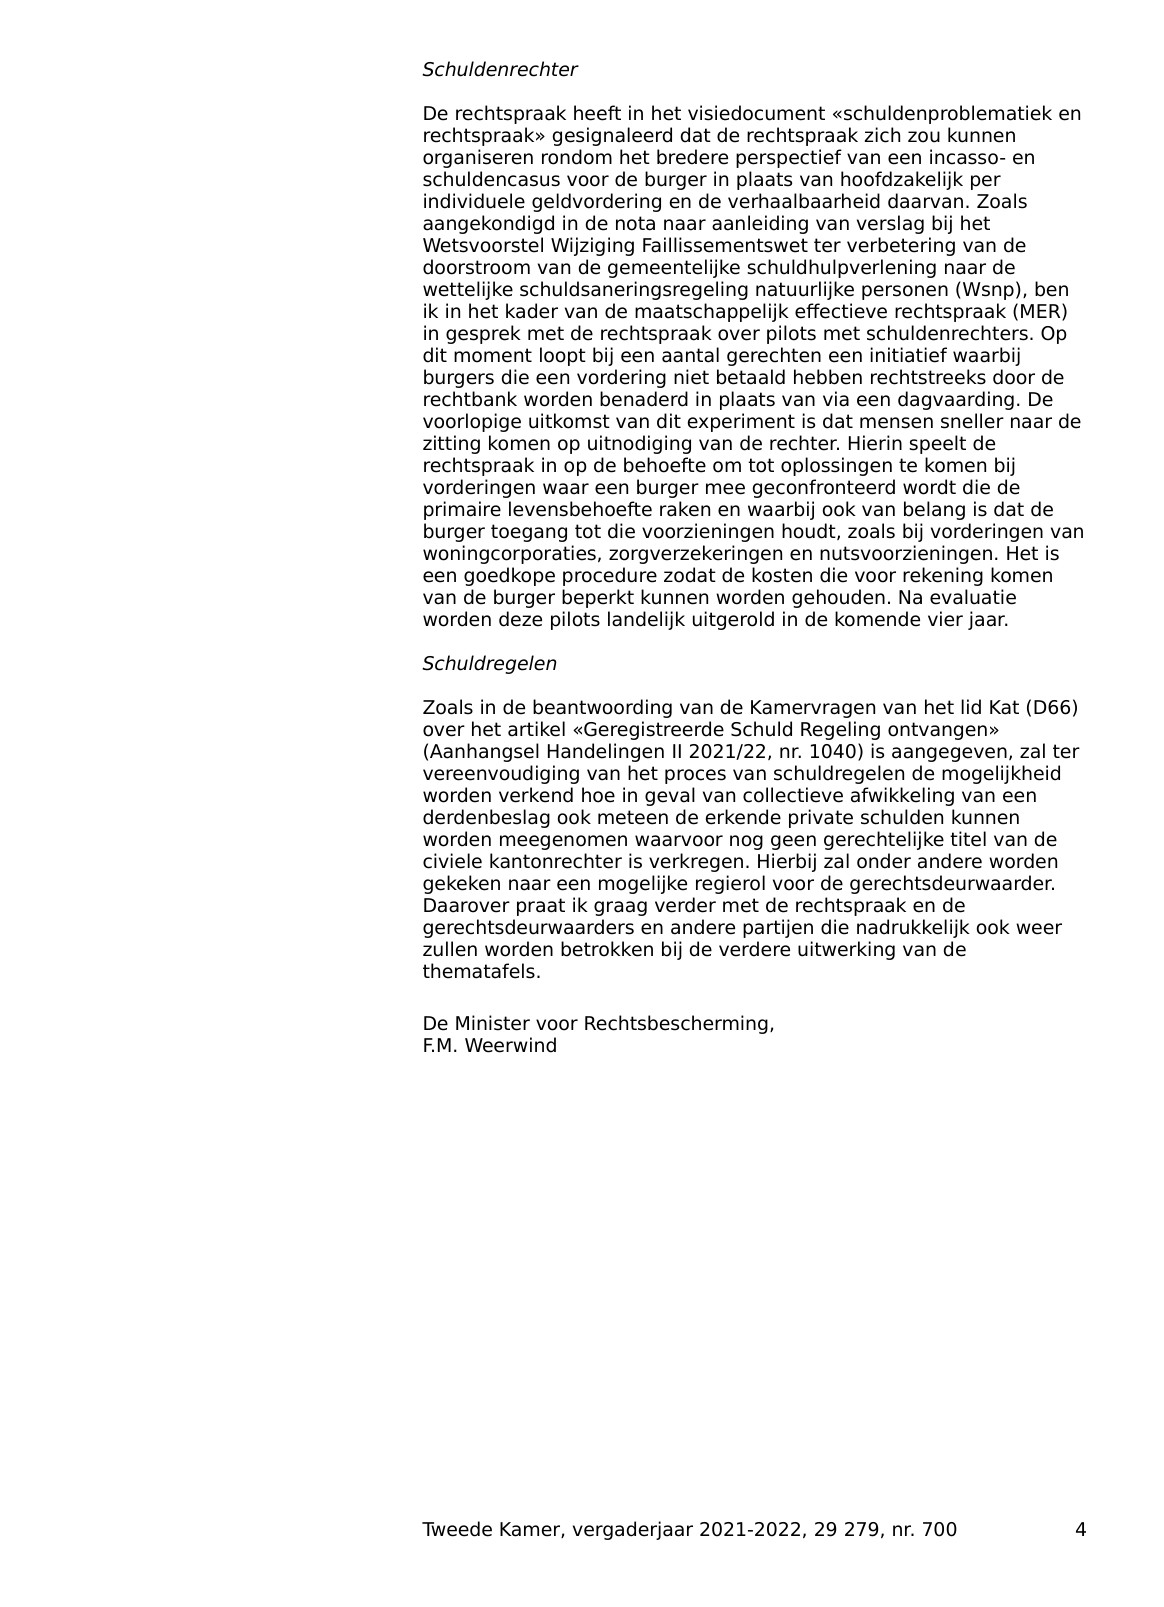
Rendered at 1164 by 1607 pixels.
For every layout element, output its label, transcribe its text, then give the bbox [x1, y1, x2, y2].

text De Minister voor Rechtsbescherming, F.M. Weerwind [422, 1013, 1087, 1057]
text Zoals in de beantwoording van de Kamervragen van het lid Kat (D66) over het artikel «Geregistreerde Schuld Regeling ontvangen» (Aanhangsel Handelingen II 2021/22, nr. 1040) is aangegeven, zal ter vereenvoudiging van het proces van schuldregelen de mogelijkheid worden verkend hoe in geval van collectieve afwikkeling van een derdenbeslag ook meteen de erkende private schulden kunnen worden meegenomen waarvoor nog geen gerechtelijke titel van de civiele kantonrechter is verkregen. Hierbij zal onder andere worden gekeken naar een mogelijke regierol voor de gerechtsdeurwaarder. [422, 697, 1087, 895]
subtitle Schuldenrechter [422, 59, 1087, 81]
text De rechtspraak heeft in het visiedocument «schuldenproblematiek en rechtspraak» gesignaleerd dat de rechtspraak zich zou kunnen organiseren rondom het bredere perspectief van een incasso- en schuldencasus voor de burger in plaats van hoofdzakelijk per individuele geldvordering en de verhaalbaarheid daarvan. Zoals aangekondigd in de nota naar aanleiding van verslag bij het Wetsvoorstel Wijziging Faillissementswet ter verbetering van de doorstroom van de gemeentelijke schuldhulpverlening naar de wettelijke schuldsaneringsregeling natuurlijke personen (Wsnp), ben ik in het kader van de maatschappelijk effectieve rechtspraak (MER) in gesprek met de rechtspraak over pilots met schuldenrechters. Op dit moment loopt bij een aantal gerechten een initiatief waarbij burgers die een vordering niet betaald hebben rechtstreeks door de rechtbank worden benaderd in plaats van via een dagvaarding. De voorlopige uitkomst van dit experiment is dat mensen sneller naar de zitting komen op uitnodiging van de rechter. Hierin speelt de rechtspraak in op de behoefte om tot oplossingen te komen bij vorderingen waar een burger mee geconfronteerd wordt die de primaire levensbehoefte raken en waarbij ook van belang is dat de burger toegang tot die voorzieningen houdt, zoals bij vorderingen van woningcorporaties, zorgverzekeringen en nutsvoorzieningen. Het is een goedkope procedure zodat de kosten die voor rekening komen van de burger beperkt kunnen worden gehouden. Na evaluatie worden deze pilots landelijk uitgerold in de komende vier jaar. [422, 103, 1087, 631]
text Daarover praat ik graag verder met de rechtspraak en de gerechtsdeurwaarders en andere partijen die nadrukkelijk ook weer zullen worden betrokken bij de verdere uitwerking van de thematafels. [422, 895, 1087, 983]
subtitle Schuldregelen [422, 653, 1087, 675]
